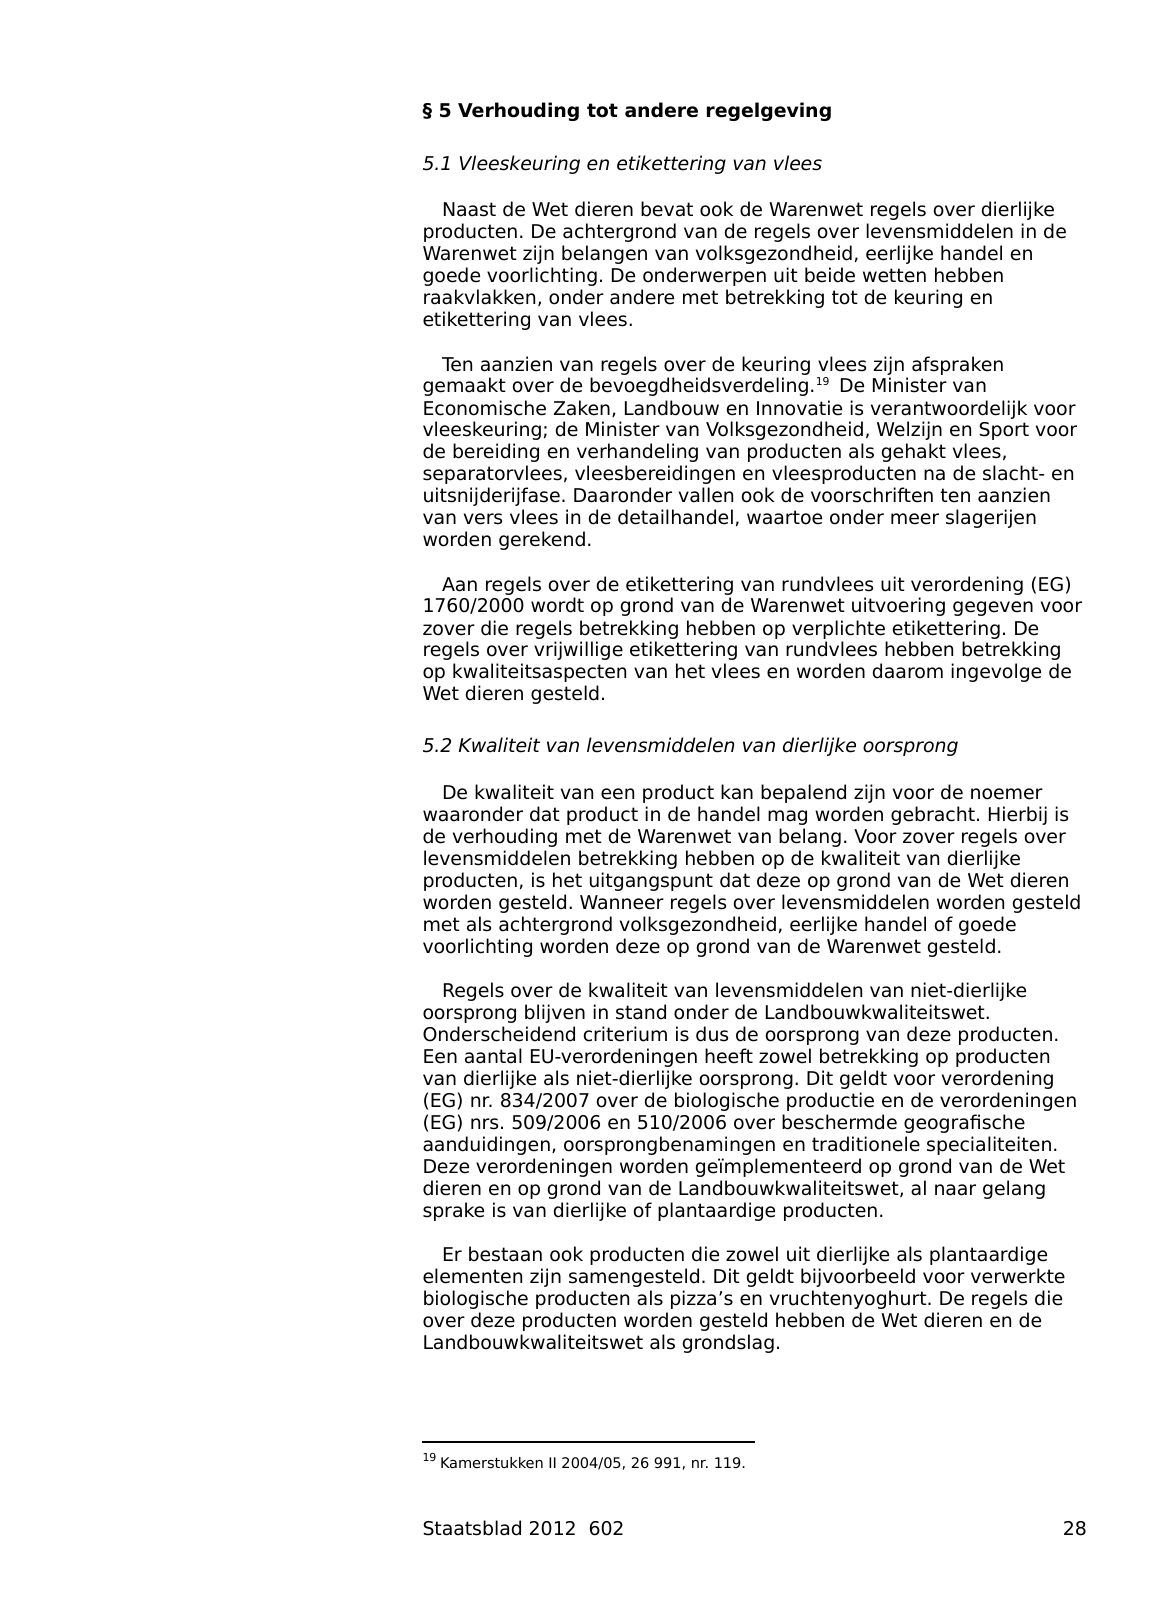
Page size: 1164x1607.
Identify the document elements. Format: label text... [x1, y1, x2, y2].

text Er bestaan ook producten die zowel uit dierlijke als plantaardige elementen zijn samengesteld. Dit geldt bijvoorbeeld voor verwerkte biologische producten als pizza’s en vruchtenyoghurt. De regels die over deze producten worden gesteld hebben de Wet dieren en de Landbouwkwaliteitswet als grondslag. [422, 1244, 1087, 1354]
text De kwaliteit van een product kan bepalend zijn voor de noemer waaronder dat product in de handel mag worden gebracht. Hierbij is de verhouding met de Warenwet van belang. Voor zover regels over levensmiddelen betrekking hebben op de kwaliteit van dierlijke producten, is het uitgangspunt dat deze op grond van de Wet dieren worden gesteld. Wanneer regels over levensmiddelen worden gesteld met als achtergrond volksgezondheid, eerlijke handel of goede voorlichting worden deze op grond van de Warenwet gesteld. [422, 782, 1087, 958]
text Kamerstukken II 2004/05, 26 991, nr. 119. [422, 1451, 1087, 1473]
subtitle § 5 Verhouding tot andere regelgeving [422, 100, 1087, 122]
text Ten aanzien van regels over de keuring vlees zijn afspraken gemaakt over de bevoegdheidsverdeling. De Minister van Economische Zaken, Landbouw en Innovatie is verantwoordelijk voor vleeskeuring; de Minister van Volksgezondheid, Welzijn en Sport voor de bereiding en verhandeling van producten als gehakt vlees, separatorvlees, vleesbereidingen en vleesproducten na de slacht- en uitsnijderijfase. Daaronder vallen ook de voorschriften ten aanzien van vers vlees in de detailhandel, waartoe onder meer slagerijen worden gerekend. [422, 353, 1087, 551]
subtitle 5.2 Kwaliteit van levensmiddelen van dierlijke oorsprong [422, 735, 1087, 757]
text Regels over de kwaliteit van levensmiddelen van niet-dierlijke oorsprong blijven in stand onder de Landbouwkwaliteitswet. Onderscheidend criterium is dus de oorsprong van deze producten. Een aantal EU-verordeningen heeft zowel betrekking op producten van dierlijke als niet-dierlijke oorsprong. Dit geldt voor verordening (EG) nr. 834/2007 over de biologische productie en de verordeningen (EG) nrs. 509/2006 en 510/2006 over beschermde geografische aanduidingen, oorsprongbenamingen en traditionele specialiteiten. Deze verordeningen worden geïmplementeerd op grond van de Wet dieren en op grond van de Landbouwkwaliteitswet, al naar gelang sprake is van dierlijke of plantaardige producten. [422, 980, 1087, 1222]
subtitle 5.1 Vleeskeuring en etikettering van vlees [422, 152, 1087, 174]
text Naast de Wet dieren bevat ook de Warenwet regels over dierlijke producten. De achtergrond van de regels over levensmiddelen in de Warenwet zijn belangen van volksgezondheid, eerlijke handel en goede voorlichting. De onderwerpen uit beide wetten hebben raakvlakken, onder andere met betrekking tot de keuring en etikettering van vlees. [422, 199, 1087, 331]
text Aan regels over de etikettering van rundvlees uit verordening (EG) 1760/2000 wordt op grond van de Warenwet uitvoering gegeven voor zover die regels betrekking hebben op verplichte etikettering. De regels over vrijwillige etikettering van rundvlees hebben betrekking op kwaliteitsaspecten van het vlees en worden daarom ingevolge de Wet dieren gesteld. [422, 573, 1087, 705]
